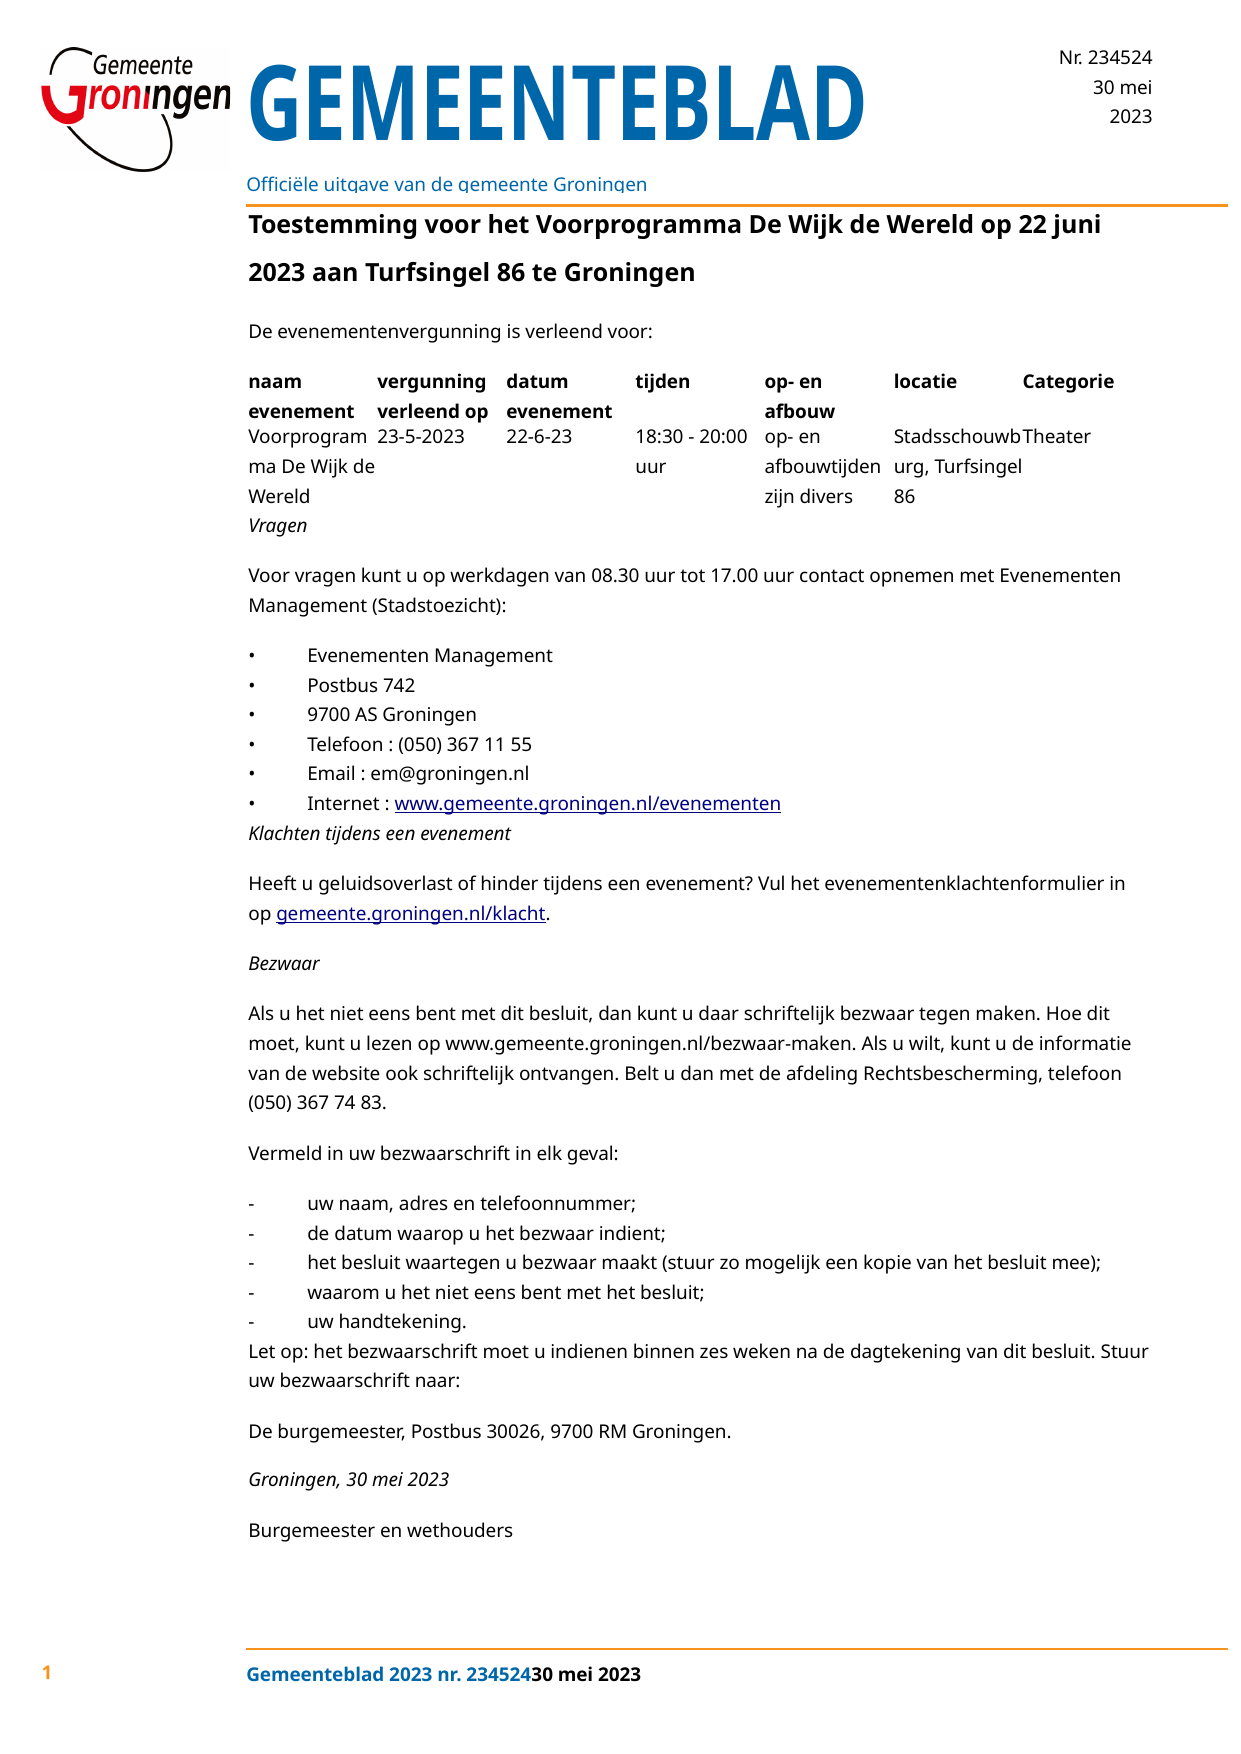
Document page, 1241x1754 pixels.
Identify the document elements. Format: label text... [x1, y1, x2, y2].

table_header Categorie [1023, 369, 1152, 424]
list Internet : www.gemeente.groningen.nl/evenementen [248, 790, 1152, 816]
table_cell Stadsschouwburg, Turfsingel 86 [894, 424, 1022, 509]
table_header tijden [635, 369, 764, 424]
table_cell 22-6-23 [506, 424, 635, 509]
table_cell op- en afbouwtijden zijn divers [764, 424, 893, 509]
text Bezwaar [248, 950, 1152, 976]
list uw naam, adres en telefoonnummer; [248, 1190, 1152, 1216]
text Heeft u geluidsoverlast of hinder tijdens een evenement? Vul het evenementenklachtenformulier in op gemeente.groningen.nl/klacht. [248, 870, 1152, 926]
text Vermeld in uw bezwaarschrift in elk geval: [248, 1140, 1152, 1166]
text Vragen [248, 512, 1152, 538]
list Postbus 742 [248, 672, 1152, 698]
text Als u het niet eens bent met dit besluit, dan kunt u daar schriftelijk bezwaar tegen maken. Hoe dit moet, kunt u lezen op www.gemeente.groningen.nl/bezwaar-maken. Als u wilt, kunt u de informatie van de website ook schriftelijk ontvangen. Belt u dan met de afdeling Rechtsbescherming, telefoon (050) 367 74 83. [248, 1001, 1152, 1115]
list Evenementen Management [248, 642, 1152, 668]
text Voor vragen kunt u op werkdagen van 08.30 uur tot 17.00 uur contact opnemen met Evenementen Management (Stadstoezicht): [248, 562, 1152, 618]
list 9700 AS Groningen [248, 701, 1152, 727]
list het besluit waartegen u bezwaar maakt (stuur zo mogelijk een kopie van het besluit mee); [248, 1249, 1152, 1275]
text De burgemeester, Postbus 30026, 9700 RM Groningen. [248, 1418, 1152, 1444]
table_cell Voorprogramma De Wijk de Wereld [248, 424, 377, 509]
picture [41, 47, 231, 172]
list Email : em@groningen.nl [248, 761, 1152, 786]
list de datum waarop u het bezwaar indient; [248, 1220, 1152, 1246]
text Groningen, 30 mei 2023 [248, 1466, 1152, 1492]
table_header locatie [894, 369, 1022, 424]
list waarom u het niet eens bent met het besluit; [248, 1279, 1152, 1305]
text De evenementenvergunning is verleend voor: [248, 318, 1152, 344]
table_header vergunning verleend op [377, 369, 506, 424]
list Telefoon : (050) 367 11 55 [248, 731, 1152, 757]
table_cell 18:30 - 20:00 uur [635, 424, 764, 509]
list uw handtekening. [248, 1308, 1152, 1334]
text Toestemming voor het Voorprogramma De Wijk de Wereld op 22 juni 2023 aan Turfsingel 86 te Groningen [248, 207, 1152, 288]
table_header op- en afbouw [764, 369, 893, 424]
table_header naam evenement [248, 369, 377, 424]
table_header datum evenement [506, 369, 635, 424]
text Klachten tijdens een evenement [248, 820, 1152, 846]
table_cell 23-5-2023 [377, 424, 506, 509]
text Let op: het bezwaarschrift moet u indienen binnen zes weken na de dagtekening van dit besluit. Stuur uw bezwaarschrift naar: [248, 1338, 1152, 1393]
table_cell Theater [1023, 424, 1152, 509]
text Burgemeester en wethouders [248, 1517, 1152, 1543]
